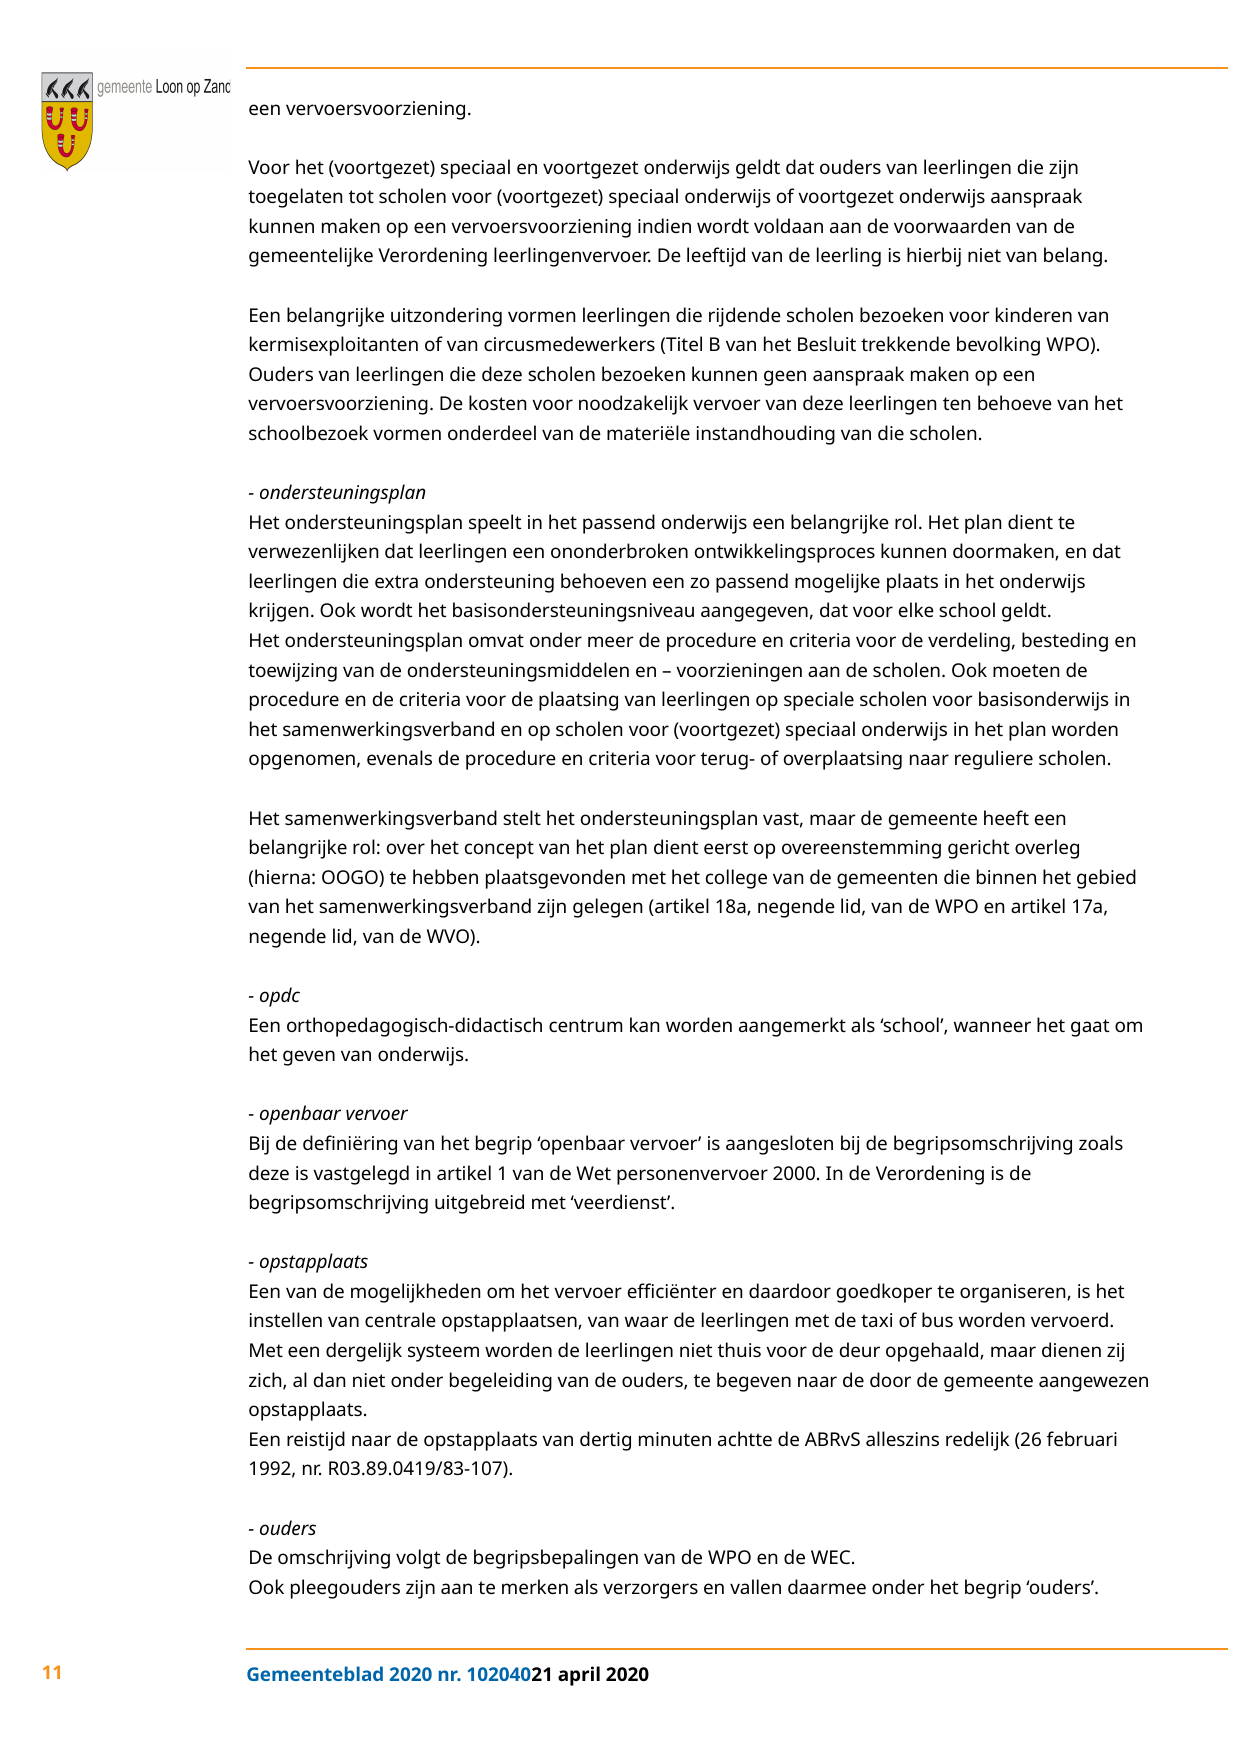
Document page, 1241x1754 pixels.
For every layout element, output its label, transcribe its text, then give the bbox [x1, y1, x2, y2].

text Het ondersteuningsplan omvat onder meer de procedure en criteria voor de verdeling, besteding en toewijzing van de ondersteuningsmiddelen en – voorzieningen aan de scholen. Ook moeten de procedure en de criteria voor de plaatsing van leerlingen op speciale scholen voor basisonderwijs in het samenwerkingsverband en op scholen voor (voortgezet) speciaal onderwijs in het plan worden opgenomen, evenals de procedure en criteria voor terug- of overplaatsing naar reguliere scholen. [248, 627, 1152, 771]
text - opstapplaats [248, 1248, 1152, 1274]
text Voor het (voortgezet) speciaal en voortgezet onderwijs geldt dat ouders van leerlingen die zijn toegelaten tot scholen voor (voortgezet) speciaal onderwijs of voortgezet onderwijs aanspraak kunnen maken op een vervoersvoorziening indien wordt voldaan aan de voorwaarden van de gemeentelijke Verordening leerlingenvervoer. De leeftijd van de leerling is hierbij niet van belang. [248, 154, 1152, 268]
picture [41, 47, 231, 172]
text Een orthopedagogisch-didactisch centrum kan worden aangemerkt als ‘school’, wanneer het gaat om het geven van onderwijs. [248, 1012, 1152, 1067]
text Bij de definiëring van het begrip ‘openbaar vervoer’ is aangesloten bij de begripsomschrijving zoals deze is vastgelegd in artikel 1 van de Wet personenvervoer 2000. In de Verordening is de begripsomschrijving uitgebreid met ‘veerdienst’. [248, 1130, 1152, 1215]
text Een belangrijke uitzondering vormen leerlingen die rijdende scholen bezoeken voor kinderen van kermisexploitanten of van circusmedewerkers (Titel B van het Besluit trekkende bevolking WPO). Ouders van leerlingen die deze scholen bezoeken kunnen geen aanspraak maken op een vervoersvoorziening. De kosten voor noodzakelijk vervoer van deze leerlingen ten behoeve van het schoolbezoek vormen onderdeel van de materiële instandhouding van die scholen. [248, 302, 1152, 446]
text Ook pleegouders zijn aan te merken als verzorgers en vallen daarmee onder het begrip ‘ouders’. [248, 1574, 1152, 1600]
text Het samenwerkingsverband stelt het ondersteuningsplan vast, maar de gemeente heeft een belangrijke rol: over het concept van het plan dient eerst op overeenstemming gericht overleg (hierna: OOGO) te hebben plaatsgevonden met het college van de gemeenten die binnen het gebied van het samenwerkingsverband zijn gelegen (artikel 18a, negende lid, van de WPO en artikel 17a, negende lid, van de WVO). [248, 805, 1152, 949]
text een vervoersvoorziening. [248, 95, 1152, 121]
text Een reistijd naar de opstapplaats van dertig minuten achtte de ABRvS alleszins redelijk (26 februari 1992, nr. R03.89.0419/83-107). [248, 1426, 1152, 1481]
text - openbaar vervoer [248, 1101, 1152, 1126]
text - ouders [248, 1515, 1152, 1541]
text Een van de mogelijkheden om het vervoer efficiënter en daardoor goedkoper te organiseren, is het instellen van centrale opstapplaatsen, van waar de leerlingen met de taxi of bus worden vervoerd. Met een dergelijk systeem worden de leerlingen niet thuis voor de deur opgehaald, maar dienen zij zich, al dan niet onder begeleiding van de ouders, te begeven naar de door de gemeente aangewezen opstapplaats. [248, 1278, 1152, 1422]
text - opdc [248, 982, 1152, 1008]
text - ondersteuningsplan [248, 479, 1152, 505]
text Het ondersteuningsplan speelt in het passend onderwijs een belangrijke rol. Het plan dient te verwezenlijken dat leerlingen een ononderbroken ontwikkelingsproces kunnen doormaken, en dat leerlingen die extra ondersteuning behoeven een zo passend mogelijke plaats in het onderwijs krijgen. Ook wordt het basisondersteuningsniveau aangegeven, dat voor elke school geldt. [248, 509, 1152, 623]
text De omschrijving volgt de begripsbepalingen van de WPO en de WEC. [248, 1544, 1152, 1570]
